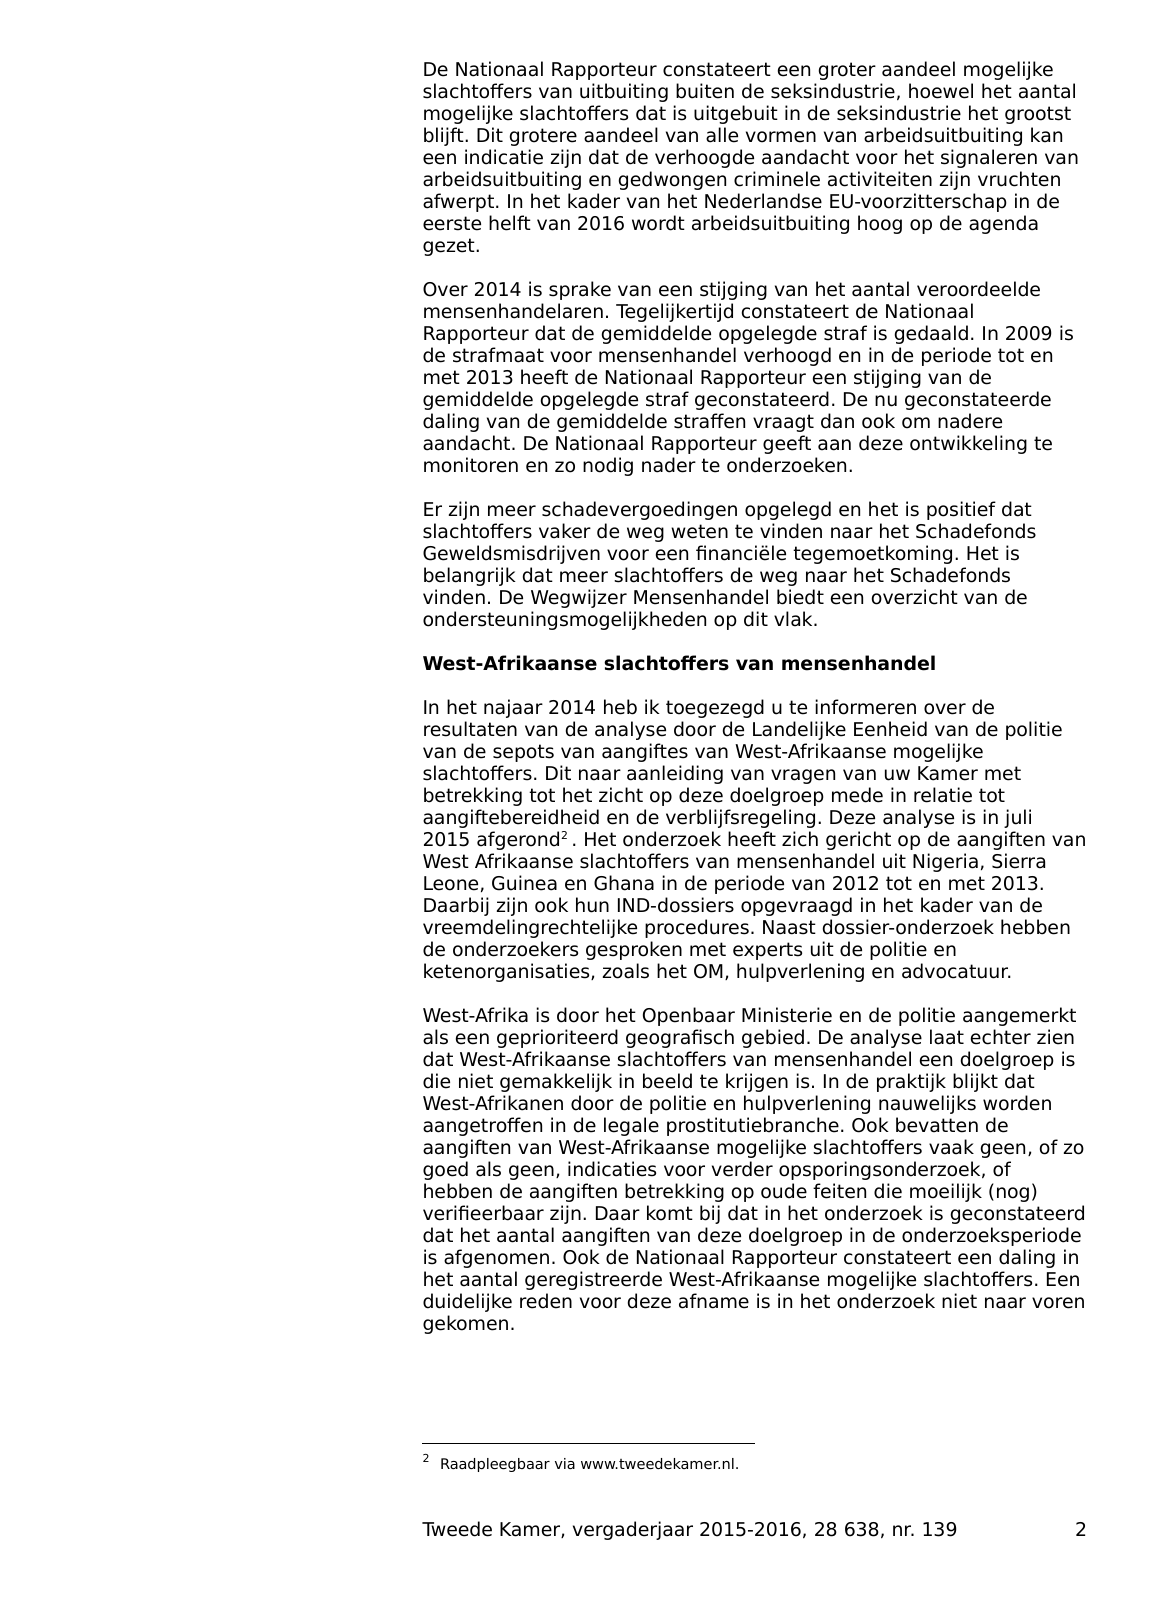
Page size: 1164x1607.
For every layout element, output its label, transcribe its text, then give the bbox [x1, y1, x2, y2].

text Er zijn meer schadevergoedingen opgelegd en het is positief dat slachtoffers vaker de weg weten te vinden naar het Schadefonds Geweldsmisdrijven voor een financiële tegemoetkoming. Het is belangrijk dat meer slachtoffers de weg naar het Schadefonds vinden. De Wegwijzer Mensenhandel biedt een overzicht van de ondersteuningsmogelijkheden op dit vlak. [422, 499, 1087, 631]
text Raadpleegbaar via www.tweedekamer.nl. [422, 1452, 1087, 1474]
subtitle West-Afrikaanse slachtoffers van mensenhandel [422, 653, 1087, 675]
text In het najaar 2014 heb ik toegezegd u te informeren over de resultaten van de analyse door de Landelijke Eenheid van de politie van de sepots van aangiftes van West-Afrikaanse mogelijke slachtoffers. Dit naar aanleiding van vragen van uw Kamer met betrekking tot het zicht op deze doelgroep mede in relatie tot aangiftebereidheid en de verblijfsregeling. Deze analyse is in juli 2015 afgerond. Het onderzoek heeft zich gericht op de aangiften van West Afrikaanse slachtoffers van mensenhandel uit Nigeria, Sierra Leone, Guinea en Ghana in de periode van 2012 tot en met 2013. Daarbij zijn ook hun IND-dossiers opgevraagd in het kader van de vreemdelingrechtelijke procedures. Naast dossier-onderzoek hebben de onderzoekers gesproken met experts uit de politie en ketenorganisaties, zoals het OM, hulpverlening en advocatuur. [422, 697, 1087, 983]
text West-Afrika is door het Openbaar Ministerie en de politie aangemerkt als een geprioriteerd geografisch gebied. De analyse laat echter zien dat West-Afrikaanse slachtoffers van mensenhandel een doelgroep is die niet gemakkelijk in beeld te krijgen is. In de praktijk blijkt dat West-Afrikanen door de politie en hulpverlening nauwelijks worden aangetroffen in de legale prostitutiebranche. Ook bevatten de aangiften van West-Afrikaanse mogelijke slachtoffers vaak geen, of zo goed als geen, indicaties voor verder opsporingsonderzoek, of hebben de aangiften betrekking op oude feiten die moeilijk (nog) verifieerbaar zijn. Daar komt bij dat in het onderzoek is geconstateerd dat het aantal aangiften van deze doelgroep in de onderzoeksperiode is afgenomen. Ook de Nationaal Rapporteur constateert een daling in het aantal geregistreerde West-Afrikaanse mogelijke slachtoffers. Een duidelijke reden voor deze afname is in het onderzoek niet naar voren gekomen. [422, 1005, 1087, 1335]
text De Nationaal Rapporteur constateert een groter aandeel mogelijke slachtoffers van uitbuiting buiten de seksindustrie, hoewel het aantal mogelijke slachtoffers dat is uitgebuit in de seksindustrie het grootst blijft. Dit grotere aandeel van alle vormen van arbeidsuitbuiting kan een indicatie zijn dat de verhoogde aandacht voor het signaleren van arbeidsuitbuiting en gedwongen criminele activiteiten zijn vruchten afwerpt. In het kader van het Nederlandse EU-voorzitterschap in de eerste helft van 2016 wordt arbeidsuitbuiting hoog op de agenda gezet. [422, 59, 1087, 257]
text Over 2014 is sprake van een stijging van het aantal veroordeelde mensenhandelaren. Tegelijkertijd constateert de Nationaal Rapporteur dat de gemiddelde opgelegde straf is gedaald. In 2009 is de strafmaat voor mensenhandel verhoogd en in de periode tot en met 2013 heeft de Nationaal Rapporteur een stijging van de gemiddelde opgelegde straf geconstateerd. De nu geconstateerde daling van de gemiddelde straffen vraagt dan ook om nadere aandacht. De Nationaal Rapporteur geeft aan deze ontwikkeling te monitoren en zo nodig nader te onderzoeken. [422, 279, 1087, 477]
